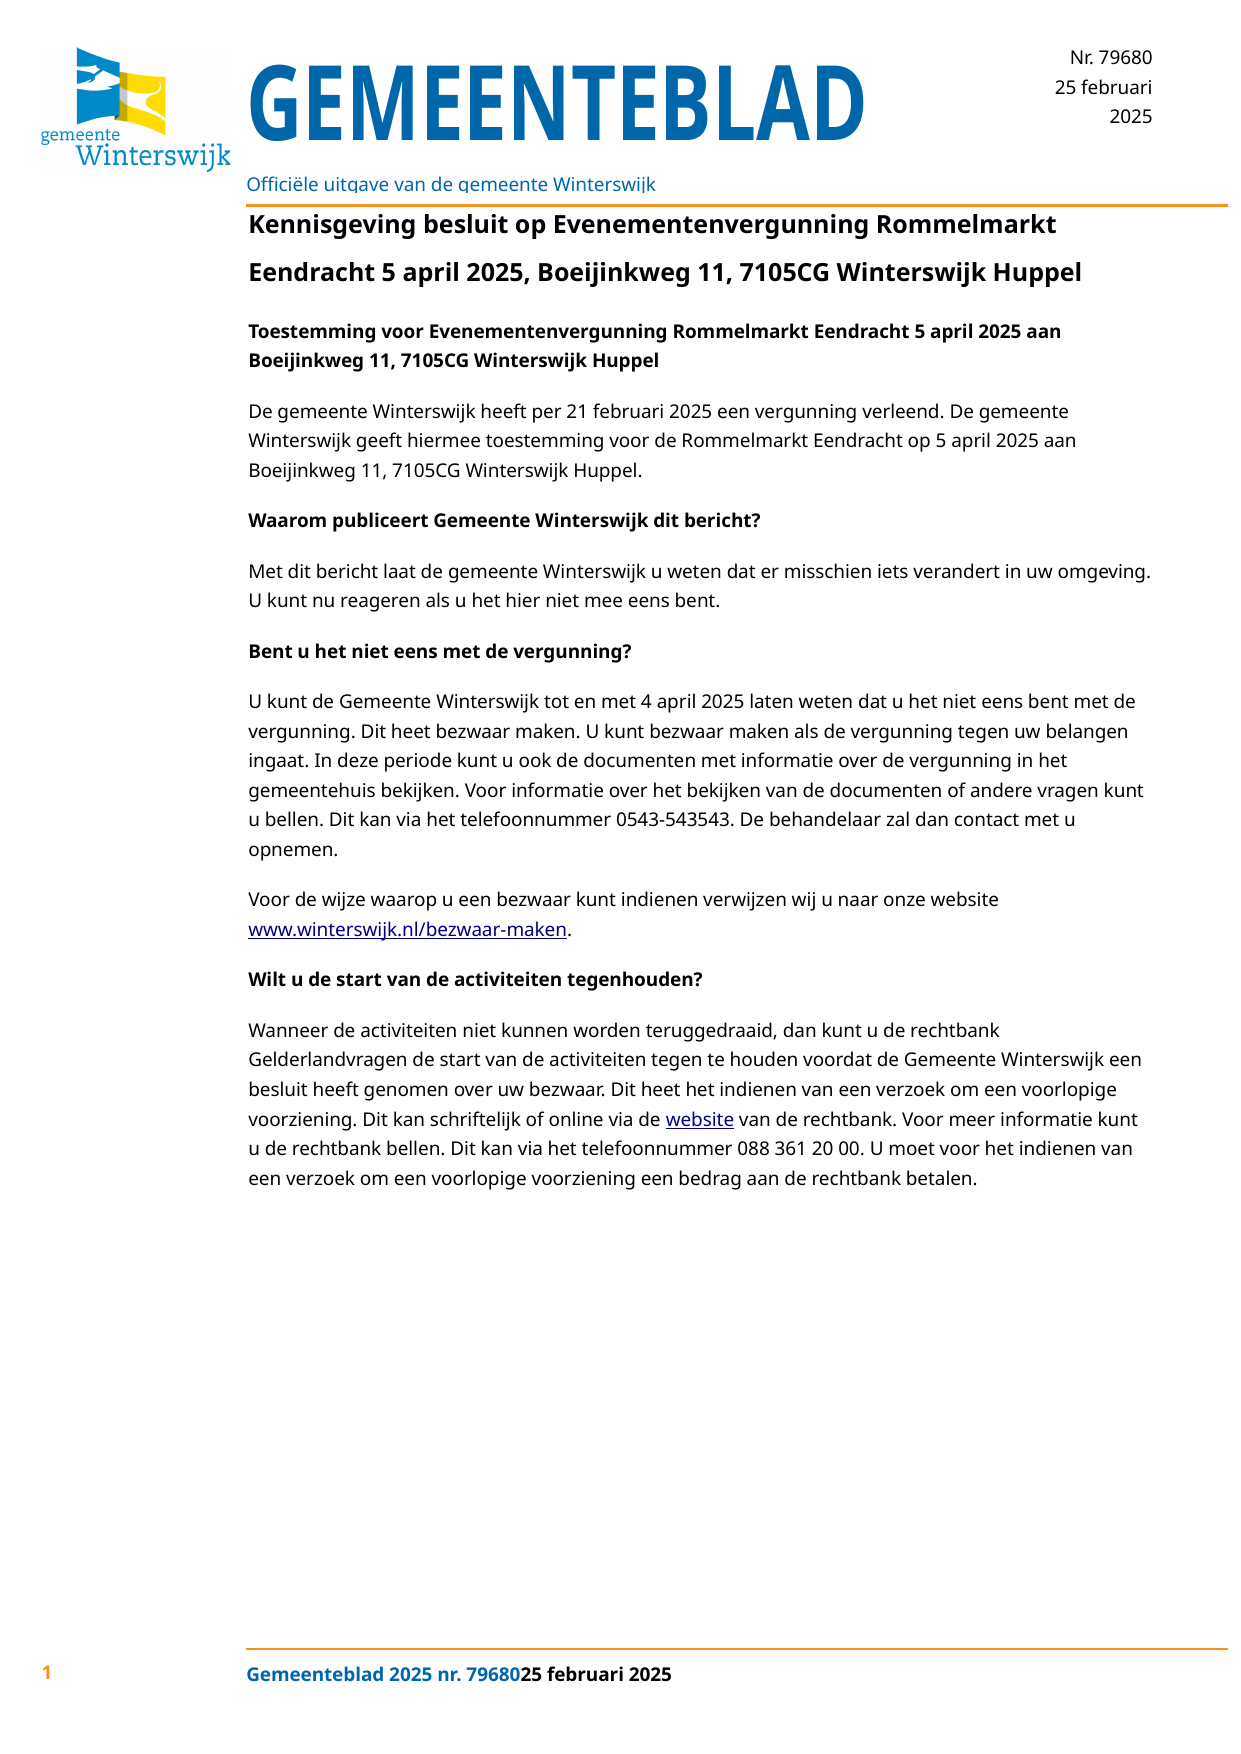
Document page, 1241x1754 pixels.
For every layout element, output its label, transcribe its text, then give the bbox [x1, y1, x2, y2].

text Waarom publiceert Gemeente Winterswijk dit bericht? [248, 507, 1152, 533]
picture [41, 47, 231, 172]
text Kennisgeving besluit op Evenementenvergunning Rommelmarkt Eendracht 5 april 2025, Boeijinkweg 11, 7105CG Winterswijk Huppel [248, 207, 1152, 288]
text De gemeente Winterswijk heeft per 21 februari 2025 een vergunning verleend. De gemeente Winterswijk geeft hiermee toestemming voor de Rommelmarkt Eendracht op 5 april 2025 aan Boeijinkweg 11, 7105CG Winterswijk Huppel. [248, 398, 1152, 483]
text Wilt u de start van de activiteiten tegenhouden? [248, 967, 1152, 992]
text Bent u het niet eens met de vergunning? [248, 638, 1152, 664]
text Met dit bericht laat de gemeente Winterswijk u weten dat er misschien iets verandert in uw omgeving. U kunt nu reageren als u het hier niet mee eens bent. [248, 558, 1152, 613]
text U kunt de Gemeente Winterswijk tot en met 4 april 2025 laten weten dat u het niet eens bent met de vergunning. Dit heet bezwaar maken. U kunt bezwaar maken als de vergunning tegen uw belangen ingaat. In deze periode kunt u ook de documenten met informatie over de vergunning in het gemeentehuis bekijken. Voor informatie over het bekijken van de documenten of andere vragen kunt u bellen. Dit kan via het telefoonnummer 0543-543543. De behandelaar zal dan contact met u opnemen. [248, 688, 1152, 862]
text Wanneer de activiteiten niet kunnen worden teruggedraaid, dan kunt u de rechtbank Gelderlandvragen de start van de activiteiten tegen te houden voordat de Gemeente Winterswijk een besluit heeft genomen over uw bezwaar. Dit heet het indienen van een verzoek om een voorlopige voorziening. Dit kan schriftelijk of online via de website van de rechtbank. Voor meer informatie kunt u de rechtbank bellen. Dit kan via het telefoonnummer 088 361 20 00. U moet voor het indienen van een verzoek om een voorlopige voorziening een bedrag aan de rechtbank betalen. [248, 1017, 1152, 1191]
text Toestemming voor Evenementenvergunning Rommelmarkt Eendracht 5 april 2025 aan Boeijinkweg 11, 7105CG Winterswijk Huppel [248, 318, 1152, 373]
text Voor de wijze waarop u een bezwaar kunt indienen verwijzen wij u naar onze website www.winterswijk.nl/bezwaar-maken. [248, 887, 1152, 942]
picture [225, 153, 231, 162]
